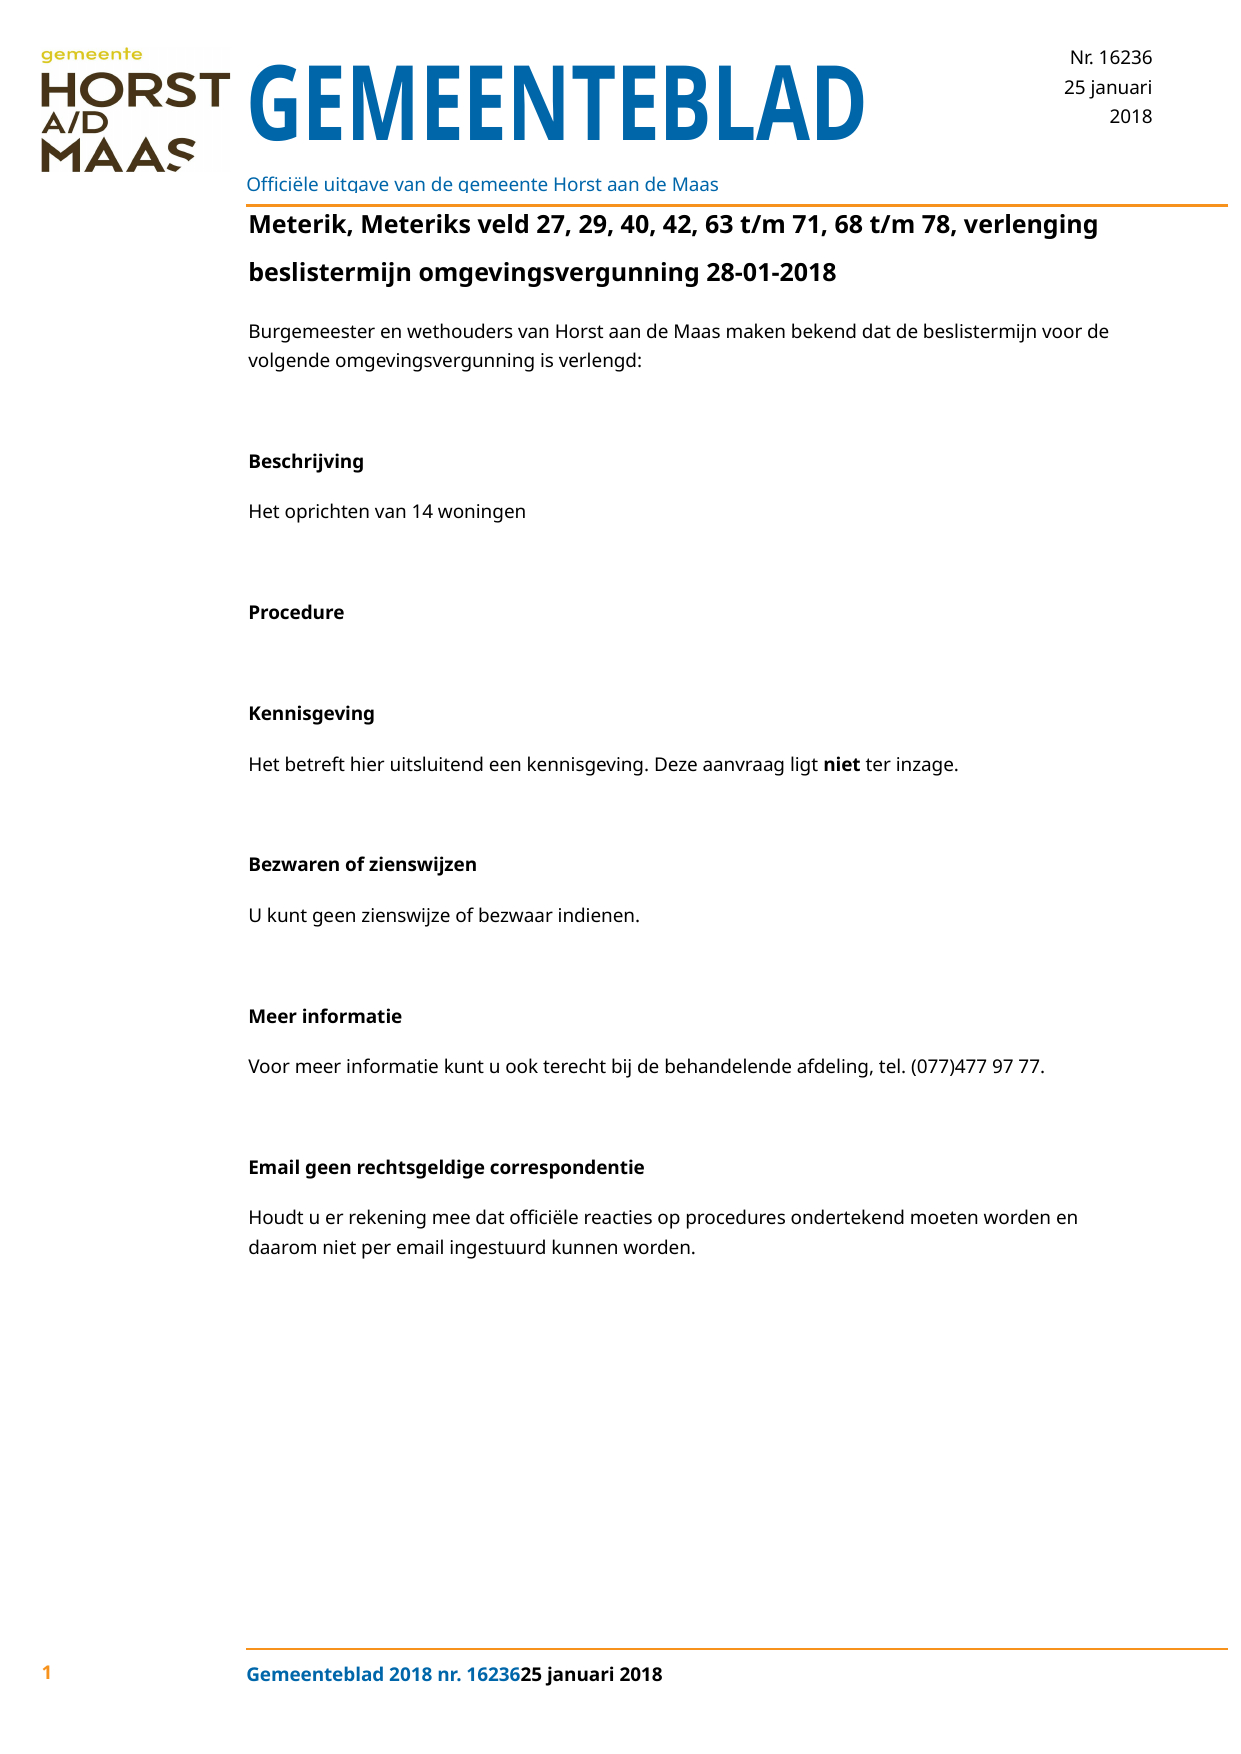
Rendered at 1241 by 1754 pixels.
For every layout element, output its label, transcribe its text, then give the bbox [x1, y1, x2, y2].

picture [41, 47, 231, 172]
text Meer informatie [248, 1003, 1152, 1029]
text Bezwaren of zienswijzen [248, 852, 1152, 877]
text Het betreft hier uitsluitend een kennisgeving. Deze aanvraag ligt niet ter inzage. [248, 751, 1152, 777]
text Email geen rechtsgeldige correspondentie [248, 1154, 1152, 1180]
text Het oprichten van 14 woningen [248, 499, 1152, 524]
text U kunt geen zienswijze of bezwaar indienen. [248, 902, 1152, 928]
text Voor meer informatie kunt u ook terecht bij de behandelende afdeling, tel. (077)477 97 77. [248, 1053, 1152, 1079]
text Kennisgeving [248, 700, 1152, 726]
text Houdt u er rekening mee dat officiële reacties op procedures ondertekend moeten worden en daarom niet per email ingestuurd kunnen worden. [248, 1204, 1152, 1260]
text Meterik, Meteriks veld 27, 29, 40, 42, 63 t/m 71, 68 t/m 78, verlenging beslistermijn omgevingsvergunning 28-01-2018 [248, 207, 1152, 288]
text Procedure [248, 599, 1152, 625]
text Beschrijving [248, 448, 1152, 474]
text Burgemeester en wethouders van Horst aan de Maas maken bekend dat de beslistermijn voor de volgende omgevingsvergunning is verlengd: [248, 318, 1152, 373]
